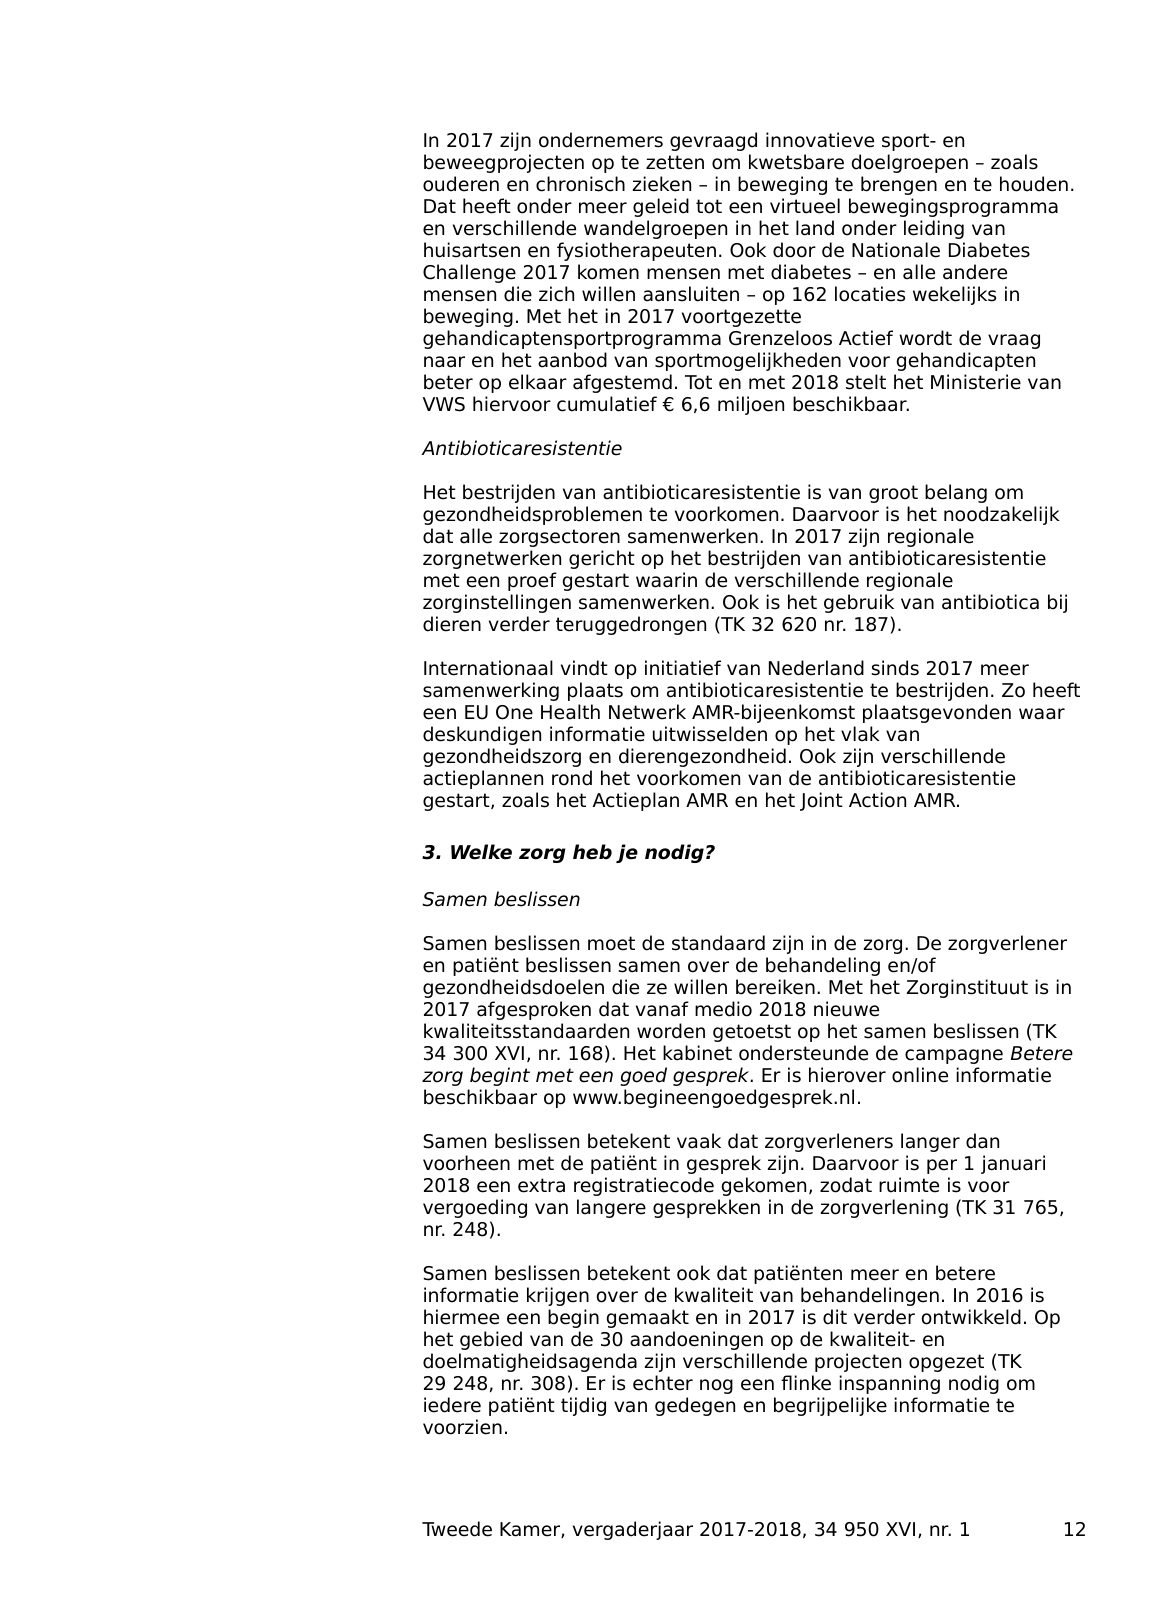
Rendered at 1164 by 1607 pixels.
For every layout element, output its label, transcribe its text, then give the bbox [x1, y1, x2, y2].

text Samen beslissen betekent vaak dat zorgverleners langer dan voorheen met de patiënt in gesprek zijn. Daarvoor is per 1 januari 2018 een extra registratiecode gekomen, zodat ruimte is voor vergoeding van langere gesprekken in de zorgverlening (TK 31 765, nr. 248). [422, 1131, 1087, 1241]
text In 2017 zijn ondernemers gevraagd innovatieve sport- en beweegprojecten op te zetten om kwetsbare doelgroepen – zoals ouderen en chronisch zieken – in beweging te brengen en te houden. Dat heeft onder meer geleid tot een virtueel bewegingsprogramma en verschillende wandelgroepen in het land onder leiding van huisartsen en fysiotherapeuten. Ook door de Nationale Diabetes Challenge 2017 komen mensen met diabetes – en alle andere mensen die zich willen aansluiten – op 162 locaties wekelijks in beweging. Met het in 2017 voortgezette gehandicaptensportprogramma Grenzeloos Actief wordt de vraag naar en het aanbod van sportmogelijkheden voor gehandicapten beter op elkaar afgestemd. Tot en met 2018 stelt het Ministerie van VWS hiervoor cumulatief € 6,6 miljoen beschikbaar. [422, 130, 1087, 416]
subtitle Antibioticaresistentie [422, 438, 1087, 460]
subtitle Samen beslissen [422, 889, 1087, 911]
text Samen beslissen moet de standaard zijn in de zorg. De zorgverlener en patiënt beslissen samen over de behandeling en/of gezondheidsdoelen die ze willen bereiken. Met het Zorginstituut is in 2017 afgesproken dat vanaf medio 2018 nieuwe kwaliteitsstandaarden worden getoetst op het samen beslissen (TK 34 300 XVI, nr. 168). Het kabinet ondersteunde de campagne Betere zorg begint met een goed gesprek. Er is hierover online informatie beschikbaar op www.begineengoedgesprek.nl. [422, 933, 1087, 1109]
text Internationaal vindt op initiatief van Nederland sinds 2017 meer samenwerking plaats om antibioticaresistentie te bestrijden. Zo heeft een EU One Health Netwerk AMR-bijeenkomst plaatsgevonden waar deskundigen informatie uitwisselden op het vlak van gezondheidszorg en dierengezondheid. Ook zijn verschillende actieplannen rond het voorkomen van de antibioticaresistentie gestart, zoals het Actieplan AMR en het Joint Action AMR. [422, 658, 1087, 812]
text Samen beslissen betekent ook dat patiënten meer en betere informatie krijgen over de kwaliteit van behandelingen. In 2016 is hiermee een begin gemaakt en in 2017 is dit verder ontwikkeld. Op het gebied van de 30 aandoeningen op de kwaliteit- en doelmatigheidsagenda zijn verschillende projecten opgezet (TK 29 248, nr. 308). Er is echter nog een flinke inspanning nodig om iedere patiënt tijdig van gedegen en begrijpelijke informatie te voorzien. [422, 1263, 1087, 1439]
text Het bestrijden van antibioticaresistentie is van groot belang om gezondheidsproblemen te voorkomen. Daarvoor is het noodzakelijk dat alle zorgsectoren samenwerken. In 2017 zijn regionale zorgnetwerken gericht op het bestrijden van antibioticaresistentie met een proef gestart waarin de verschillende regionale zorginstellingen samenwerken. Ook is het gebruik van antibiotica bij dieren verder teruggedrongen (TK 32 620 nr. 187). [422, 482, 1087, 636]
subtitle 3. Welke zorg heb je nodig? [422, 842, 1087, 864]
